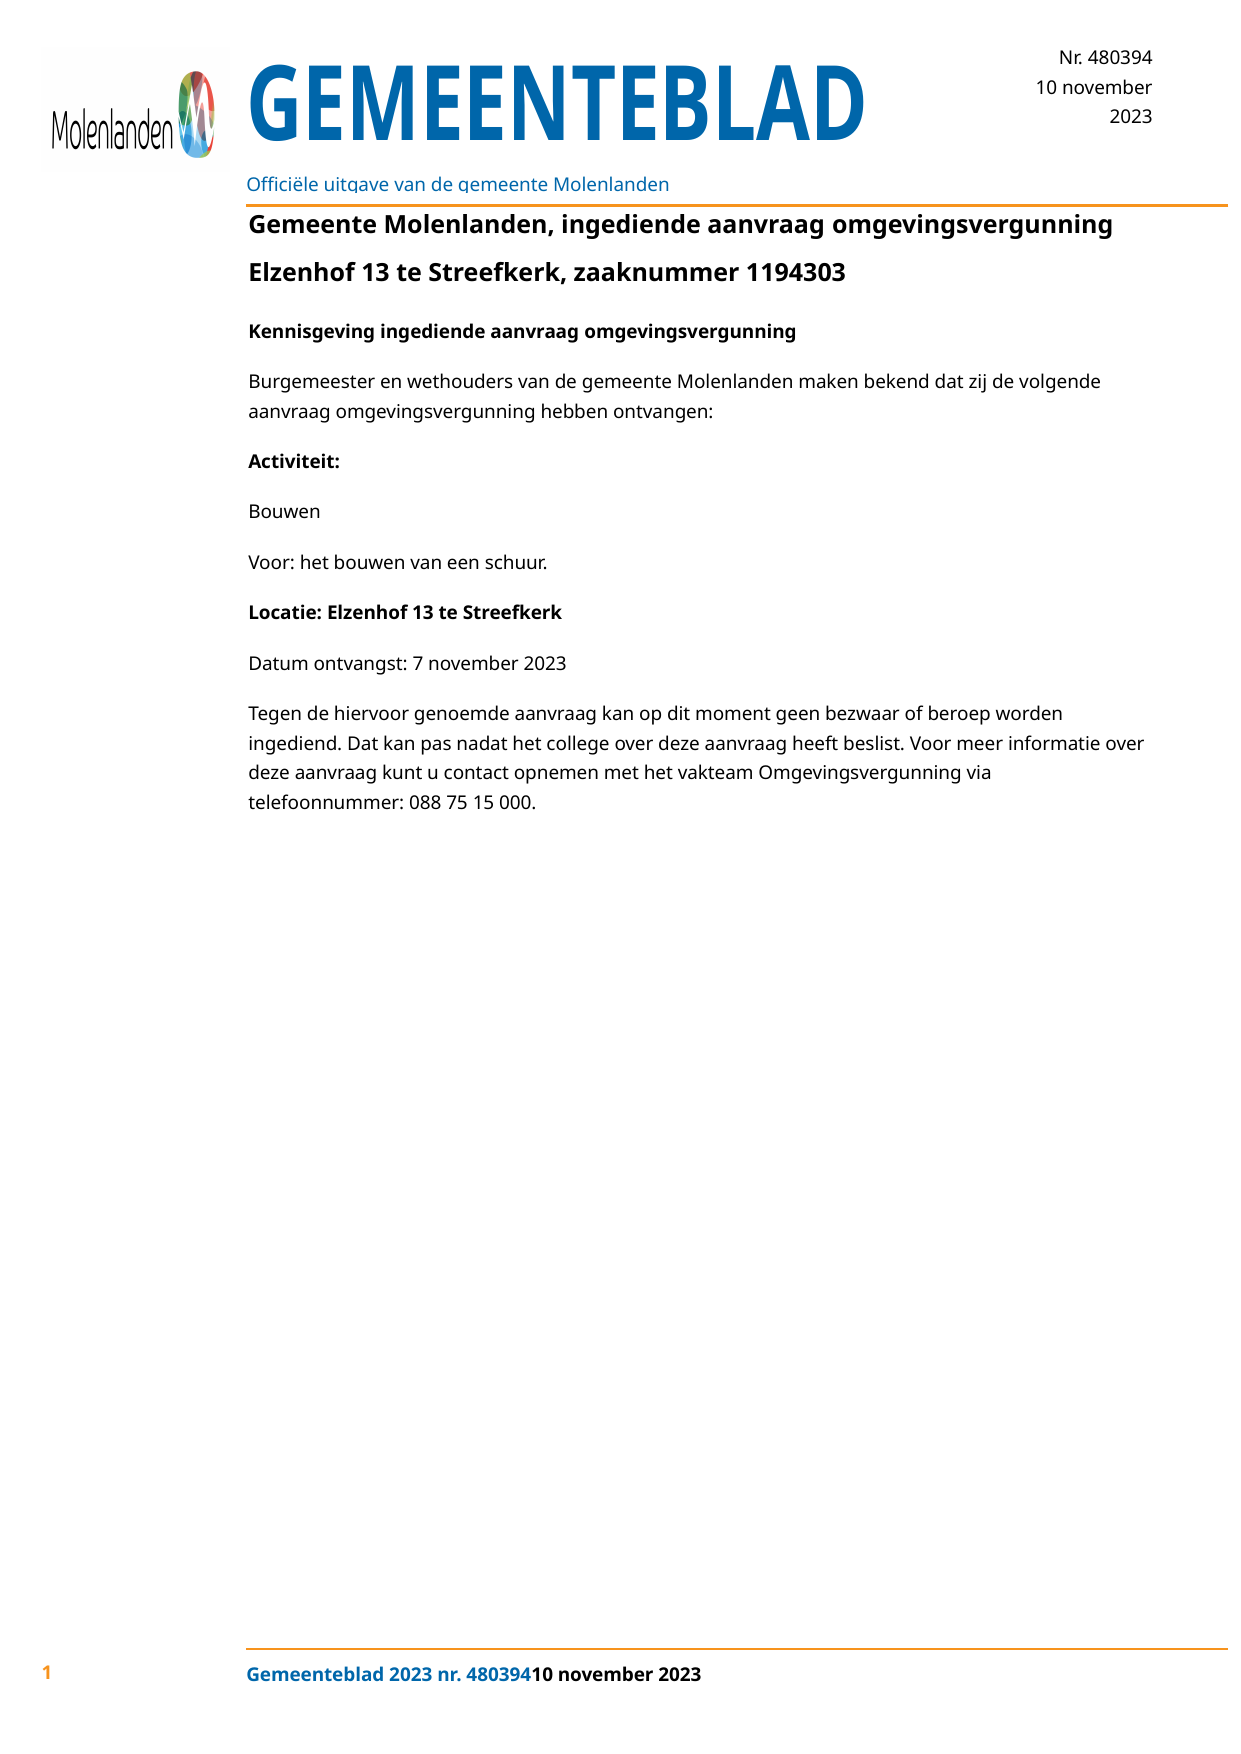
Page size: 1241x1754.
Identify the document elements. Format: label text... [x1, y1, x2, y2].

text Tegen de hiervoor genoemde aanvraag kan op dit moment geen bezwaar of beroep worden ingediend. Dat kan pas nadat het college over deze aanvraag heeft beslist. Voor meer informatie over deze aanvraag kunt u contact opnemen met het vakteam Omgevingsvergunning via telefoonnummer: 088 75 15 000. [248, 700, 1152, 815]
text Burgemeester en wethouders van de gemeente Molenlanden maken bekend dat zij de volgende aanvraag omgevingsvergunning hebben ontvangen: [248, 368, 1152, 424]
text Locatie: Elzenhof 13 te Streefkerk [248, 599, 1152, 625]
text Datum ontvangst: 7 november 2023 [248, 650, 1152, 676]
text Gemeente Molenlanden, ingediende aanvraag omgevingsvergunning Elzenhof 13 te Streefkerk, zaaknummer 1194303 [248, 207, 1152, 288]
text Activiteit: [248, 448, 1152, 474]
text Kennisgeving ingediende aanvraag omgevingsvergunning [248, 318, 1152, 344]
text Bouwen [248, 499, 1152, 524]
picture [41, 47, 231, 172]
text Voor: het bouwen van een schuur. [248, 549, 1152, 575]
